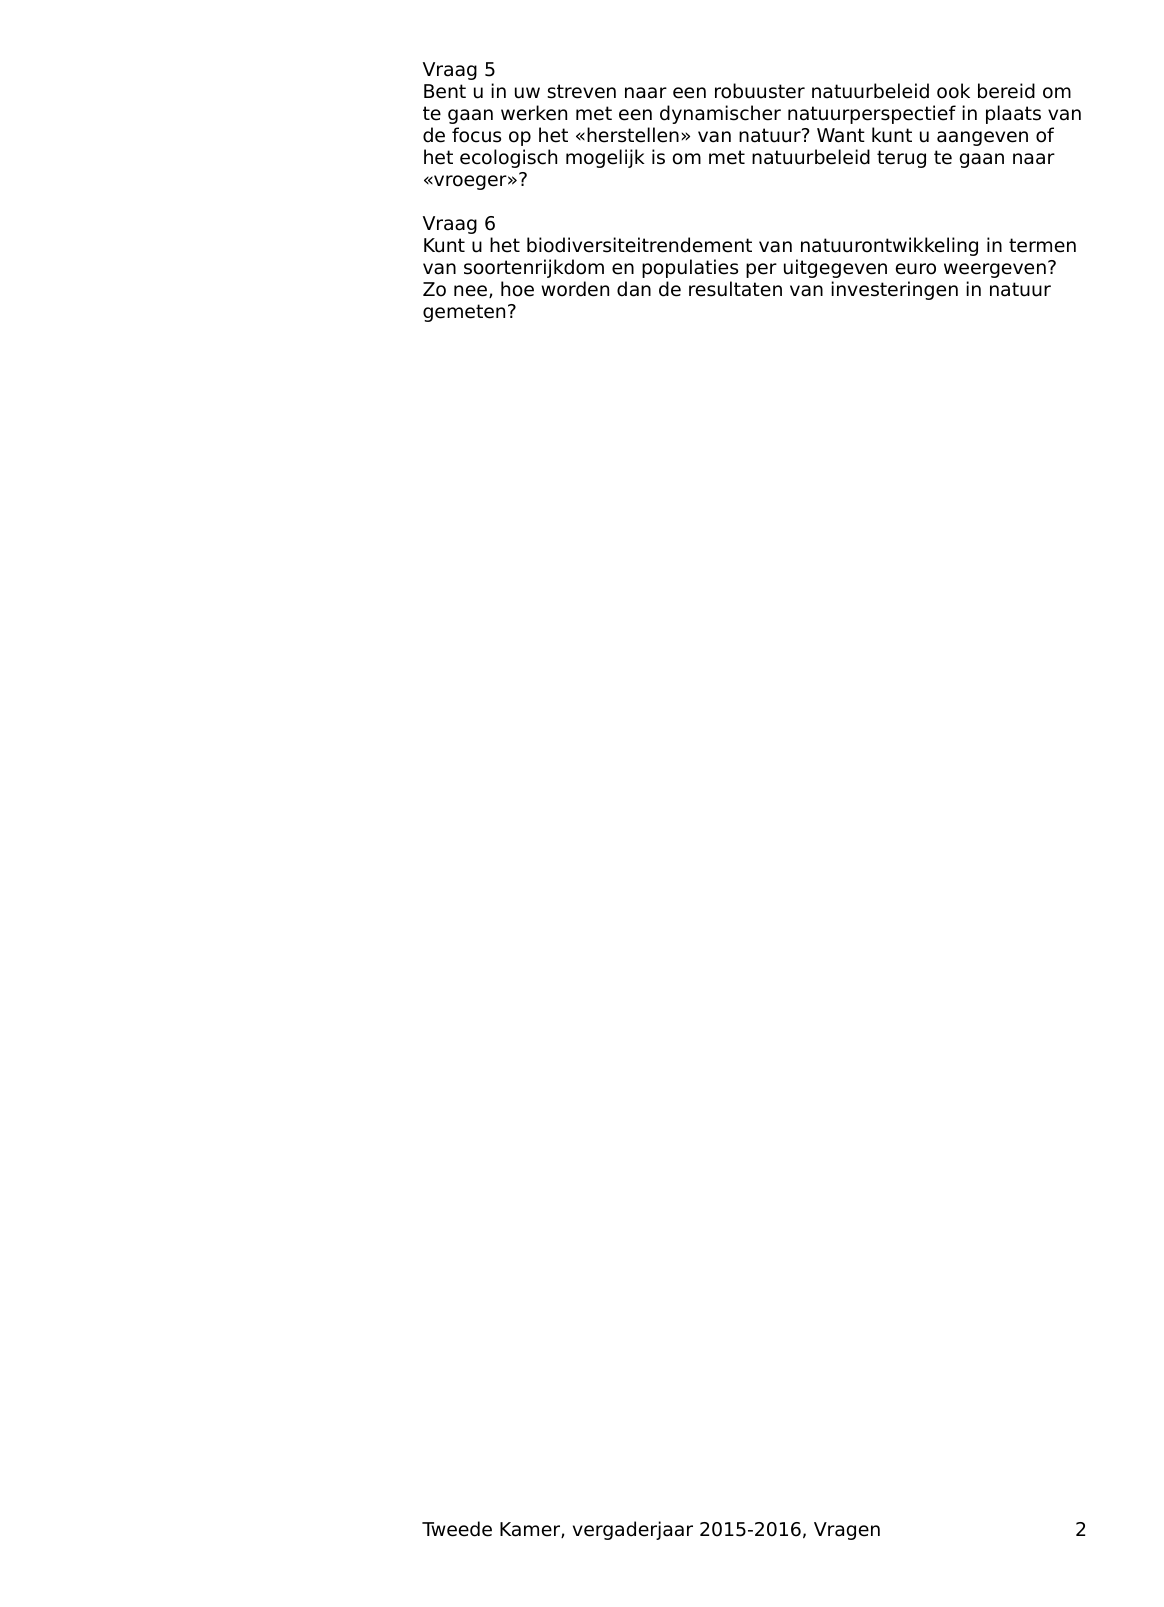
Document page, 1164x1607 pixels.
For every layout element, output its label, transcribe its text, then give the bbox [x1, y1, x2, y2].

text Vraag 6 [422, 213, 1087, 235]
text Bent u in uw streven naar een robuuster natuurbeleid ook bereid om te gaan werken met een dynamischer natuurperspectief in plaats van de focus op het «herstellen» van natuur? Want kunt u aangeven of het ecologisch mogelijk is om met natuurbeleid terug te gaan naar «vroeger»? [422, 81, 1087, 191]
text Vraag 5 [422, 59, 1087, 81]
text Kunt u het biodiversiteitrendement van natuurontwikkeling in termen van soortenrijkdom en populaties per uitgegeven euro weergeven? Zo nee, hoe worden dan de resultaten van investeringen in natuur gemeten? [422, 235, 1087, 323]
